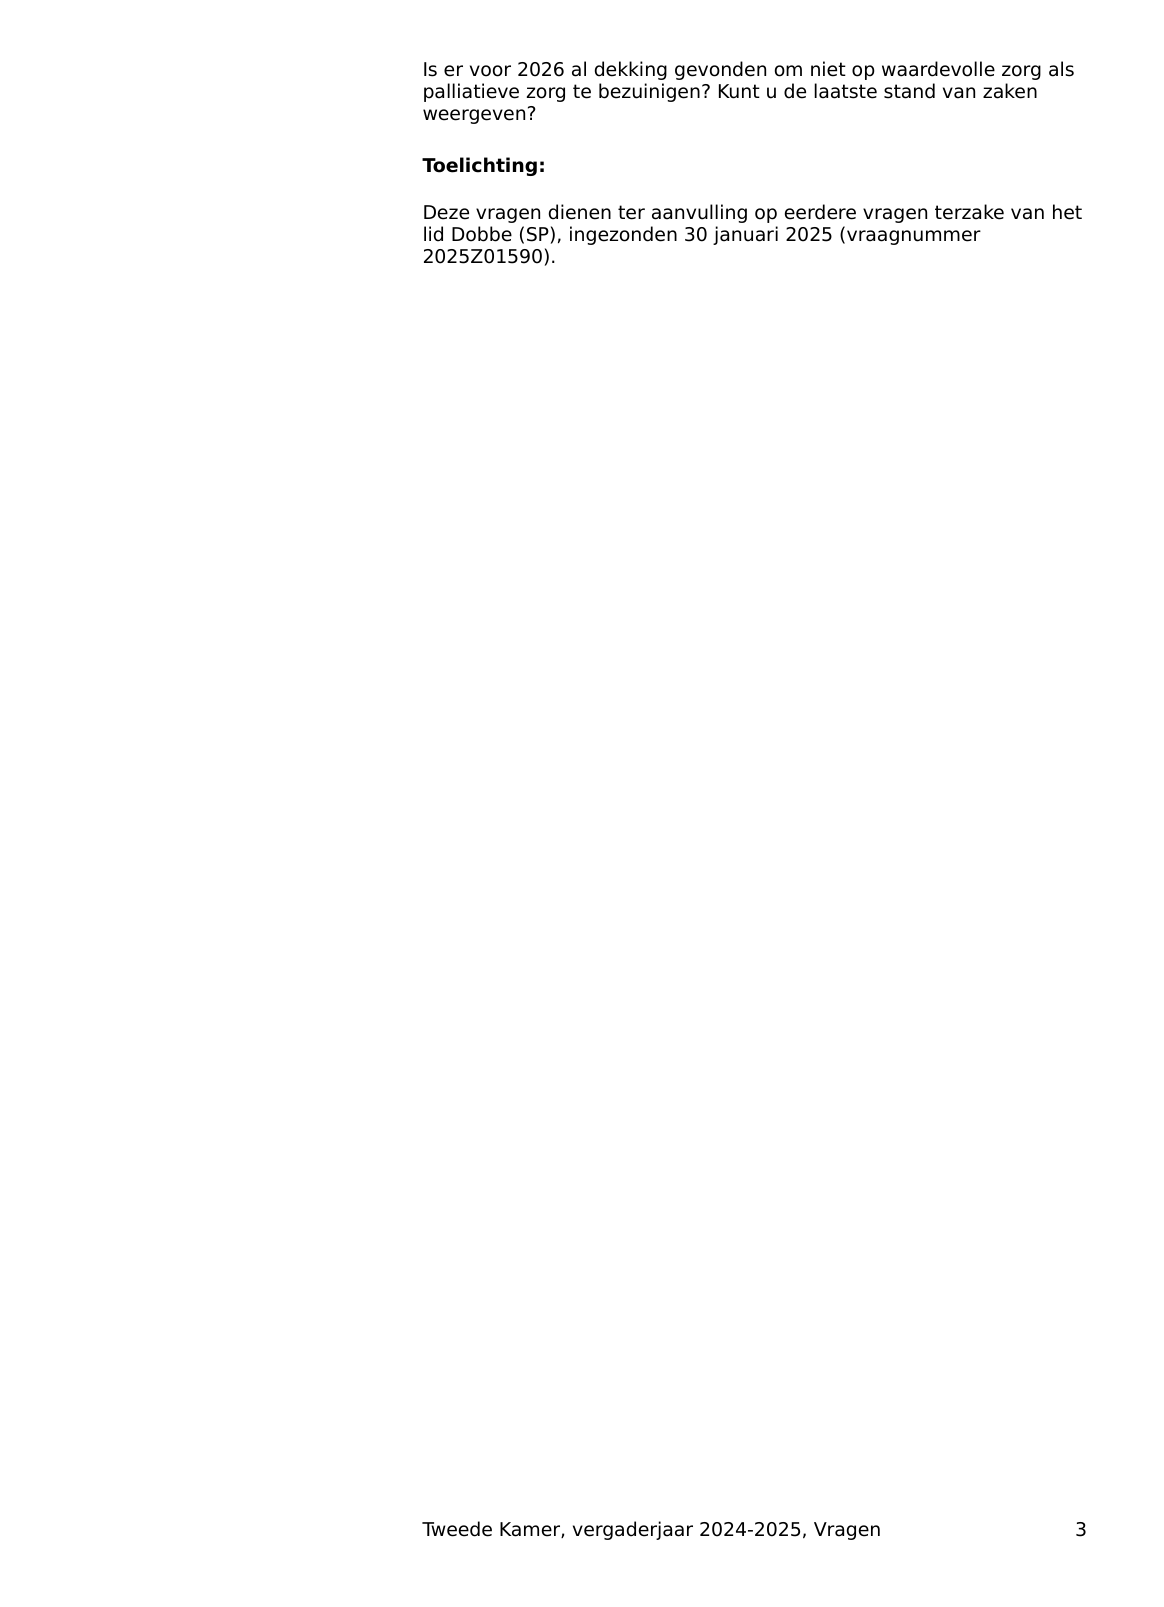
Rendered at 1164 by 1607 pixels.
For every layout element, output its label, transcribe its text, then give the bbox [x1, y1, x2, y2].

text Deze vragen dienen ter aanvulling op eerdere vragen terzake van het lid Dobbe (SP), ingezonden 30 januari 2025 (vraagnummer 2025Z01590). [422, 202, 1087, 268]
text Is er voor 2026 al dekking gevonden om niet op waardevolle zorg als palliatieve zorg te bezuinigen? Kunt u de laatste stand van zaken weergeven? [422, 59, 1087, 125]
subtitle Toelichting: [422, 155, 1087, 177]
